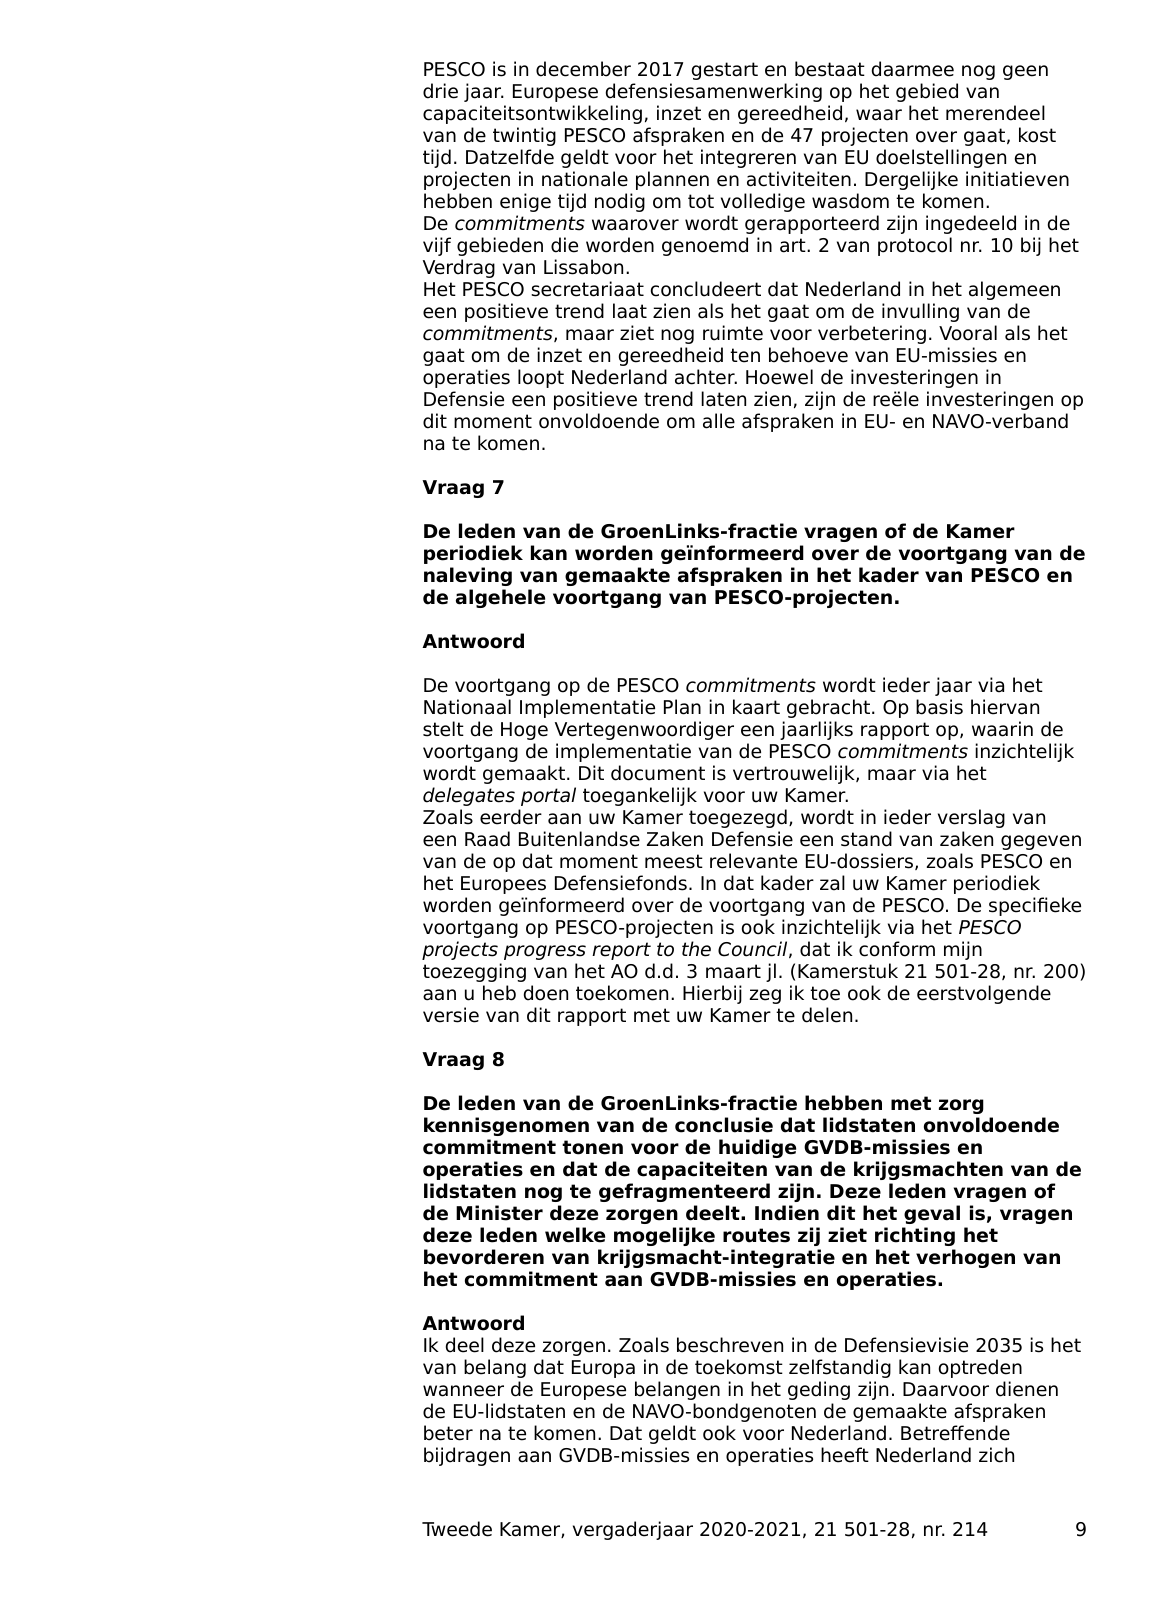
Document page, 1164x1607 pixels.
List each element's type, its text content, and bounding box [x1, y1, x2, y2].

text De commitments waarover wordt gerapporteerd zijn ingedeeld in de vijf gebieden die worden genoemd in art. 2 van protocol nr. 10 bij het Verdrag van Lissabon. [422, 213, 1087, 279]
text De leden van de GroenLinks-fractie vragen of de Kamer periodiek kan worden geïnformeerd over de voortgang van de naleving van gemaakte afspraken in het kader van PESCO en de algehele voortgang van PESCO-projecten. [422, 521, 1087, 609]
text PESCO is in december 2017 gestart en bestaat daarmee nog geen drie jaar. Europese defensiesamenwerking op het gebied van capaciteitsontwikkeling, inzet en gereedheid, waar het merendeel van de twintig PESCO afspraken en de 47 projecten over gaat, kost tijd. Datzelfde geldt voor het integreren van EU doelstellingen en projecten in nationale plannen en activiteiten. Dergelijke initiatieven hebben enige tijd nodig om tot volledige wasdom te komen. [422, 59, 1087, 213]
subtitle Antwoord [422, 1313, 1087, 1335]
text De voortgang op de PESCO commitments wordt ieder jaar via het Nationaal Implementatie Plan in kaart gebracht. Op basis hiervan stelt de Hoge Vertegenwoordiger een jaarlijks rapport op, waarin de voortgang de implementatie van de PESCO commitments inzichtelijk wordt gemaakt. Dit document is vertrouwelijk, maar via het delegates portal toegankelijk voor uw Kamer. [422, 675, 1087, 807]
subtitle Antwoord [422, 631, 1087, 653]
text Het PESCO secretariaat concludeert dat Nederland in het algemeen een positieve trend laat zien als het gaat om de invulling van de commitments, maar ziet nog ruimte voor verbetering. Vooral als het gaat om de inzet en gereedheid ten behoeve van EU-missies en operaties loopt Nederland achter. Hoewel de investeringen in Defensie een positieve trend laten zien, zijn de reële investeringen op dit moment onvoldoende om alle afspraken in EU- en NAVO-verband na te komen. [422, 279, 1087, 455]
text Ik deel deze zorgen. Zoals beschreven in de Defensievisie 2035 is het van belang dat Europa in de toekomst zelfstandig kan optreden wanneer de Europese belangen in het geding zijn. Daarvoor dienen de EU-lidstaten en de NAVO-bondgenoten de gemaakte afspraken beter na te komen. Dat geldt ook voor Nederland. Betreffende bijdragen aan GVDB-missies en operaties heeft Nederland zich [422, 1335, 1087, 1467]
text De leden van de GroenLinks-fractie hebben met zorg kennisgenomen van de conclusie dat lidstaten onvoldoende commitment tonen voor de huidige GVDB-missies en operaties en dat de capaciteiten van de krijgsmachten van de lidstaten nog te gefragmenteerd zijn. Deze leden vragen of de Minister deze zorgen deelt. Indien dit het geval is, vragen deze leden welke mogelijke routes zij ziet richting het bevorderen van krijgsmacht-integratie en het verhogen van het commitment aan GVDB-missies en operaties. [422, 1093, 1087, 1291]
text Zoals eerder aan uw Kamer toegezegd, wordt in ieder verslag van een Raad Buitenlandse Zaken Defensie een stand van zaken gegeven van de op dat moment meest relevante EU-dossiers, zoals PESCO en het Europees Defensiefonds. In dat kader zal uw Kamer periodiek worden geïnformeerd over de voortgang van de PESCO. De specifieke voortgang op PESCO-projecten is ook inzichtelijk via het PESCO projects progress report to the Council, dat ik conform mijn toezegging van het AO d.d. 3 maart jl. (Kamerstuk 21 501-28, nr. 200) aan u heb doen toekomen. Hierbij zeg ik toe ook de eerstvolgende versie van dit rapport met uw Kamer te delen. [422, 807, 1087, 1027]
subtitle Vraag 8 [422, 1049, 1087, 1071]
subtitle Vraag 7 [422, 477, 1087, 499]
